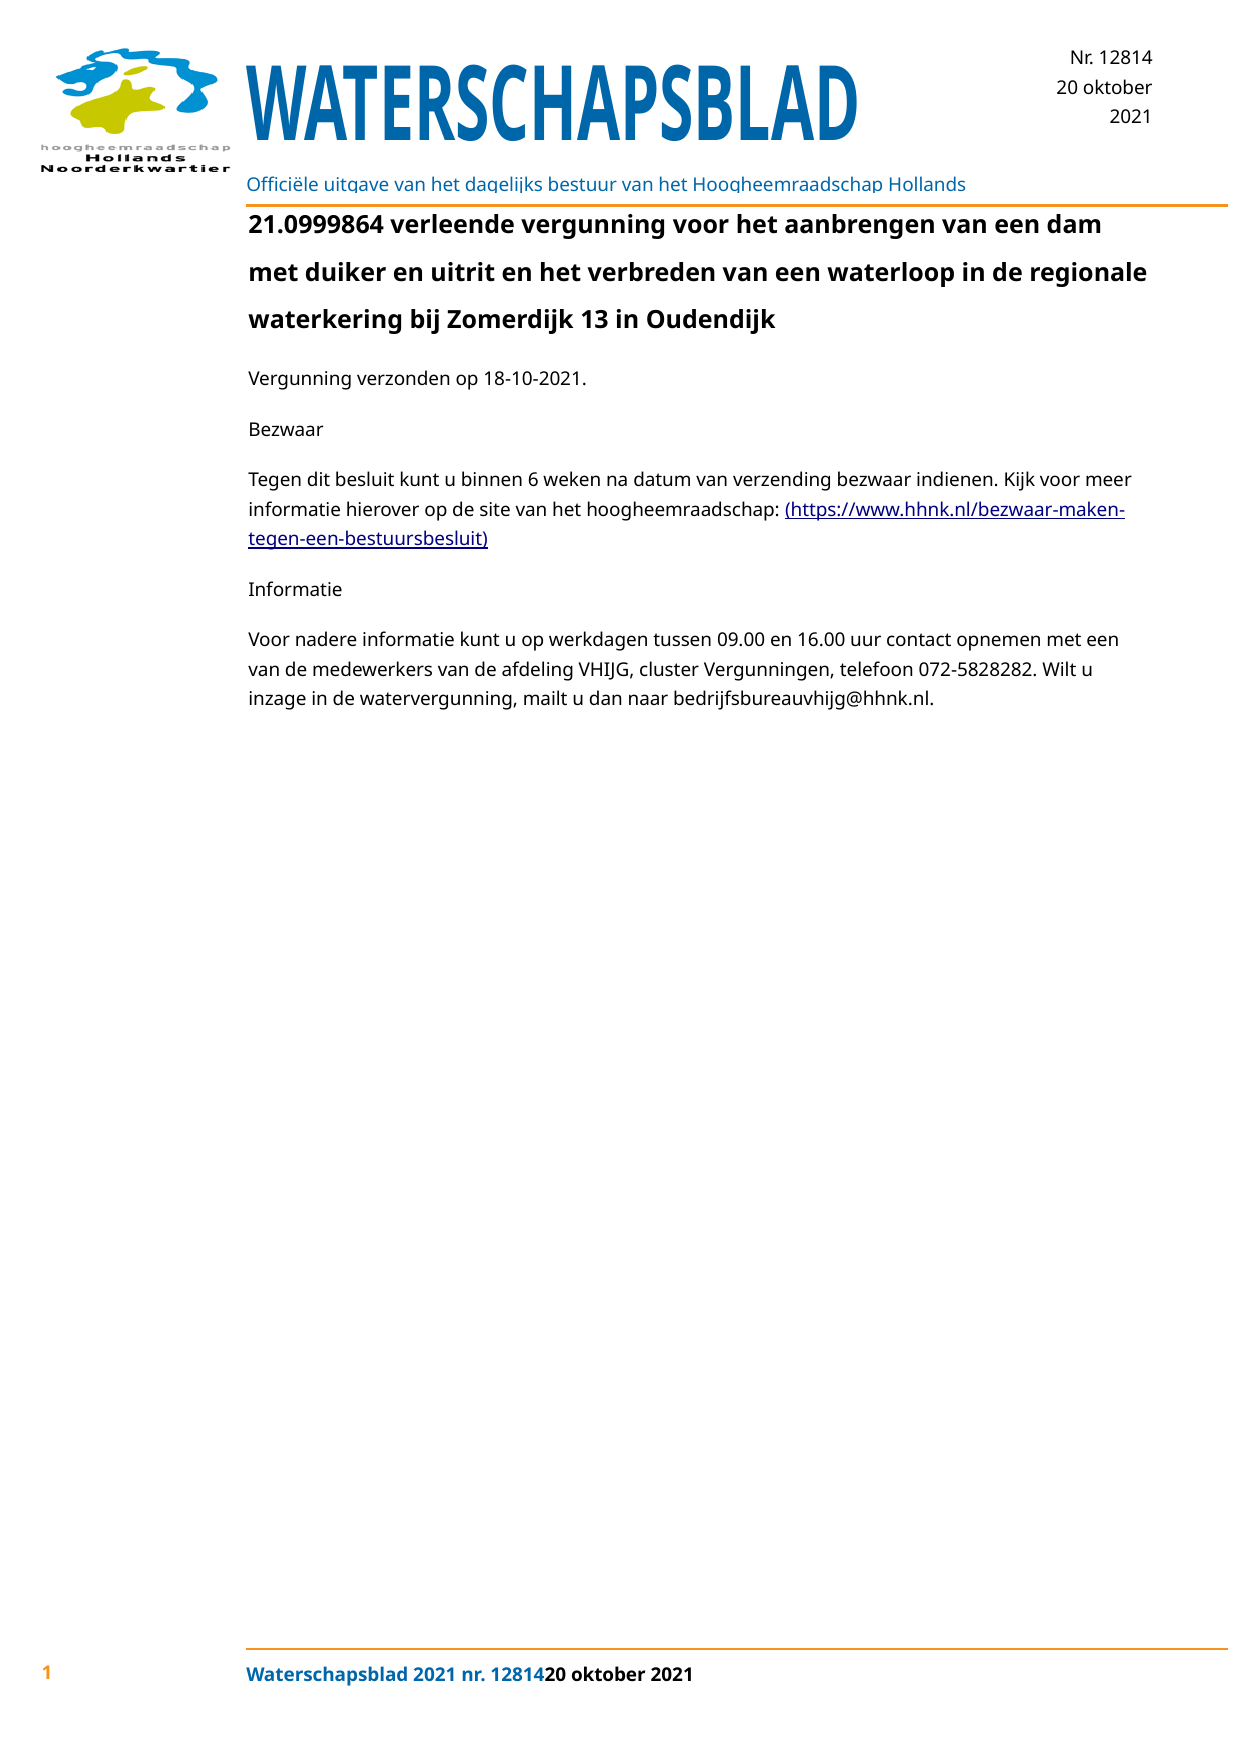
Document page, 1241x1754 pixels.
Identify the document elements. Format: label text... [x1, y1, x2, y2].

text Vergunning verzonden op 18-10-2021. [248, 366, 1152, 391]
text Tegen dit besluit kunt u binnen 6 weken na datum van verzending bezwaar indienen. Kijk voor meer informatie hierover op de site van het hoogheemraadschap: (https://www.hhnk.nl/bezwaar-maken-tegen-een-bestuursbesluit) [248, 466, 1152, 551]
text Voor nadere informatie kunt u op werkdagen tussen 09.00 en 16.00 uur contact opnemen met een van de medewerkers van de afdeling VHIJG, cluster Vergunningen, telefoon 072-5828282. Wilt u inzage in de watervergunning, mailt u dan naar bedrijfsbureauvhijg@hhnk.nl. [248, 626, 1152, 711]
text Bezwaar [248, 416, 1152, 442]
text Informatie [248, 576, 1152, 602]
text 21.0999864 verleende vergunning voor het aanbrengen van een dam met duiker en uitrit en het verbreden van een waterloop in de regionale waterkering bij Zomerdijk 13 in Oudendijk [248, 207, 1152, 336]
picture [41, 47, 231, 172]
